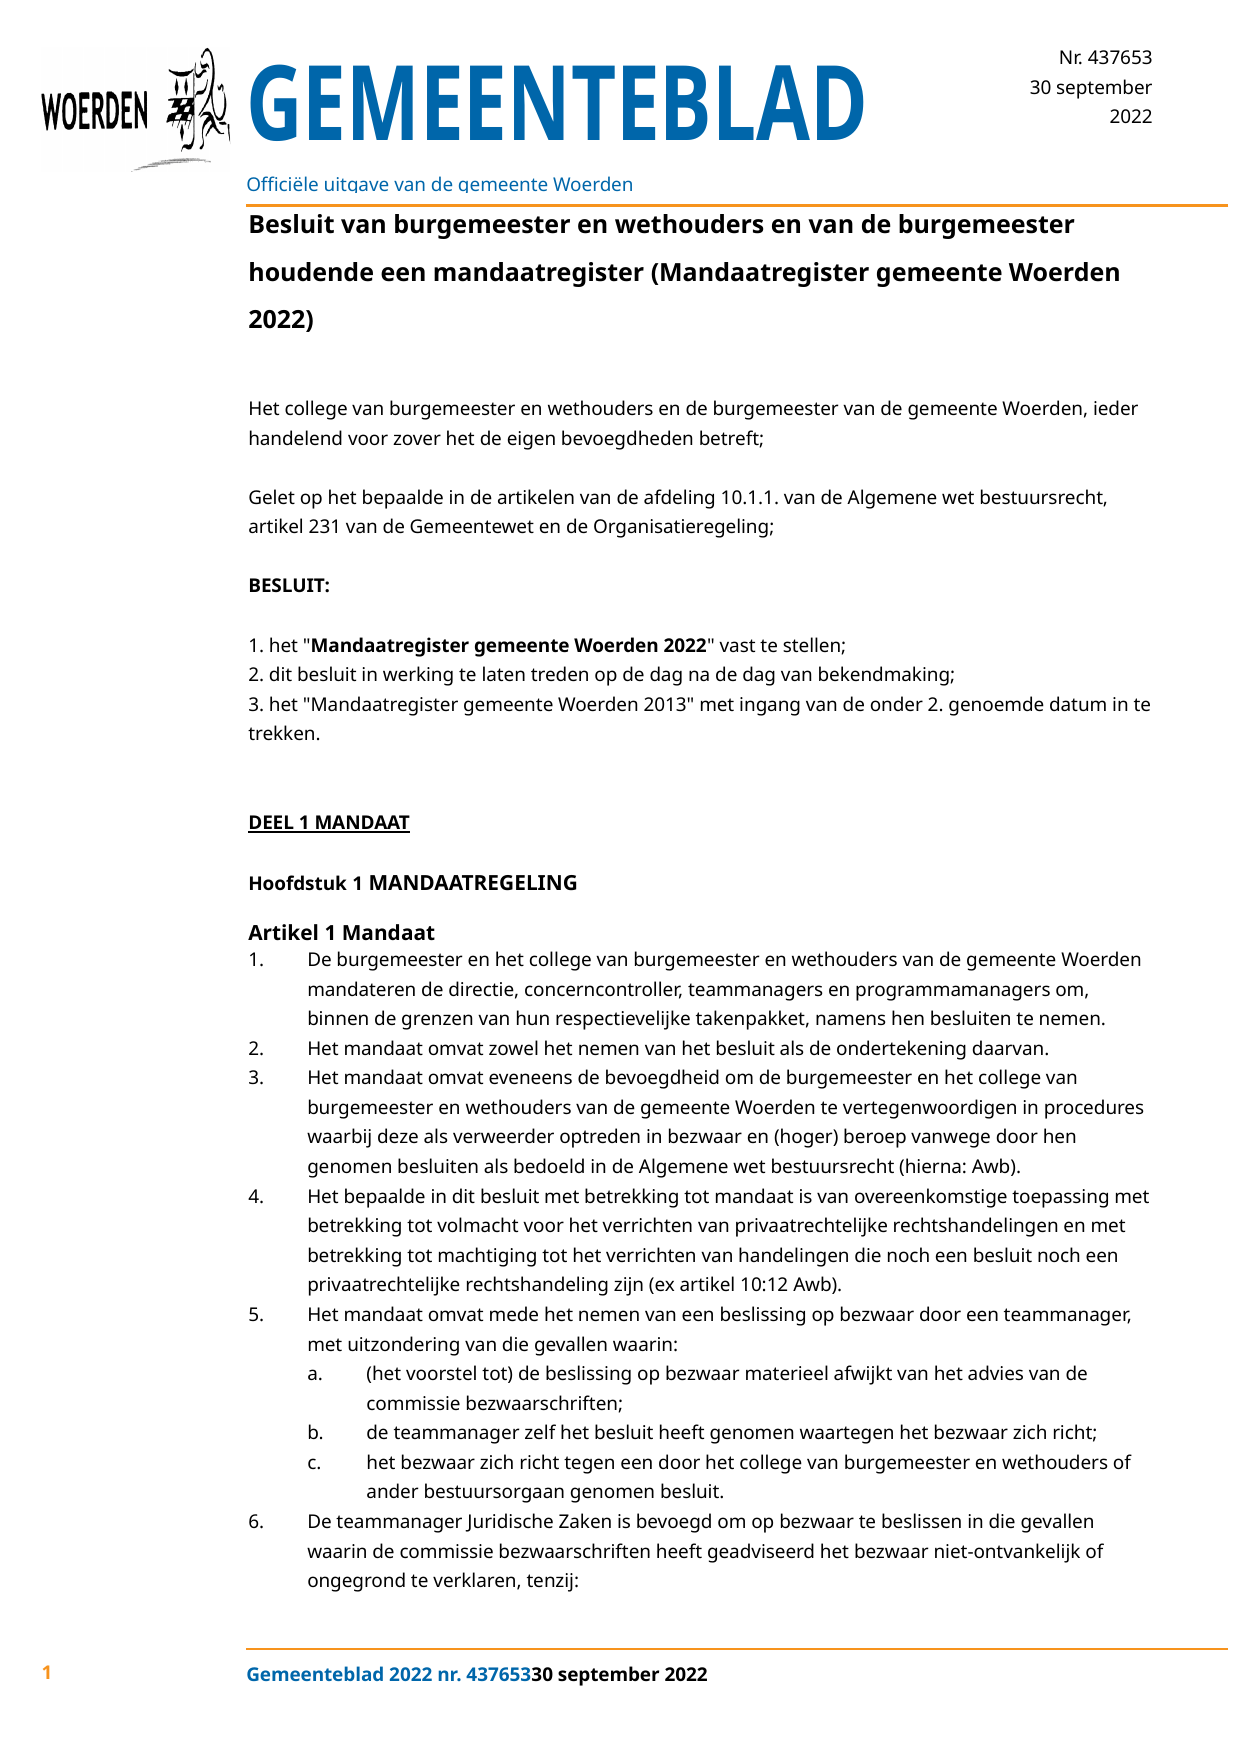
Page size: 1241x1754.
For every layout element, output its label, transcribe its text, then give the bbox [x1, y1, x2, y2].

text DEEL 1 MANDAAT [248, 809, 1152, 835]
text Het college van burgemeester en wethouders en de burgemeester van de gemeente Woerden, ieder handelend voor zover het de eigen bevoegdheden betreft; [248, 395, 1152, 450]
text 1. het "Mandaatregister gemeente Woerden 2022" vast te stellen; [248, 632, 1152, 657]
list het bezwaar zich richt tegen een door het college van burgemeester en wethouders of ander bestuursorgaan genomen besluit. [307, 1449, 1152, 1504]
text BESLUIT: [248, 573, 1152, 598]
list Het mandaat omvat zowel het nemen van het besluit als de ondertekening daarvan. [248, 1035, 1152, 1061]
text Gelet op het bepaalde in de artikelen van de afdeling 10.1.1. van de Algemene wet bestuursrecht, artikel 231 van de Gemeentewet en de Organisatieregeling; [248, 484, 1152, 539]
list de teammanager zelf het besluit heeft genomen waartegen het bezwaar zich richt; [307, 1419, 1152, 1445]
text Artikel 1 Mandaat [248, 918, 1152, 946]
list (het voorstel tot) de beslissing op bezwaar materieel afwijkt van het advies van de commissie bezwaarschriften; [307, 1360, 1152, 1416]
text Hoofdstuk 1 MANDAATREGELING [248, 868, 1152, 897]
text Besluit van burgemeester en wethouders en van de burgemeester houdende een mandaatregister (Mandaatregister gemeente Woerden 2022) [248, 207, 1152, 336]
text 2. dit besluit in werking te laten treden op de dag na de dag van bekendmaking; [248, 661, 1152, 687]
text 3. het "Mandaatregister gemeente Woerden 2013" met ingang van de onder 2. genoemde datum in te trekken. [248, 691, 1152, 746]
picture [41, 47, 231, 172]
list Het bepaalde in dit besluit met betrekking tot mandaat is van overeenkomstige toepassing met betrekking tot volmacht voor het verrichten van privaatrechtelijke rechtshandelingen en met betrekking tot machtiging tot het verrichten van handelingen die noch een besluit noch een privaatrechtelijke rechtshandeling zijn (ex artikel 10:12 Awb). [248, 1183, 1152, 1297]
list De burgemeester en het college van burgemeester en wethouders van de gemeente Woerden mandateren de directie, concerncontroller, teammanagers en programmamanagers om, binnen de grenzen van hun respectievelijke takenpakket, namens hen besluiten te nemen. [248, 946, 1152, 1031]
list Het mandaat omvat eveneens de bevoegdheid om de burgemeester en het college van burgemeester en wethouders van de gemeente Woerden te vertegenwoordigen in procedures waarbij deze als verweerder optreden in bezwaar en (hoger) beroep vanwege door hen genomen besluiten als bedoeld in de Algemene wet bestuursrecht (hierna: Awb). [248, 1064, 1152, 1179]
list De teammanager Juridische Zaken is bevoegd om op bezwaar te beslissen in die gevallen waarin de commissie bezwaarschriften heeft geadviseerd het bezwaar niet-ontvankelijk of ongegrond te verklaren, tenzij: [248, 1508, 1152, 1593]
list Het mandaat omvat mede het nemen van een beslissing op bezwaar door een teammanager, met uitzondering van die gevallen waarin: [248, 1301, 1152, 1356]
